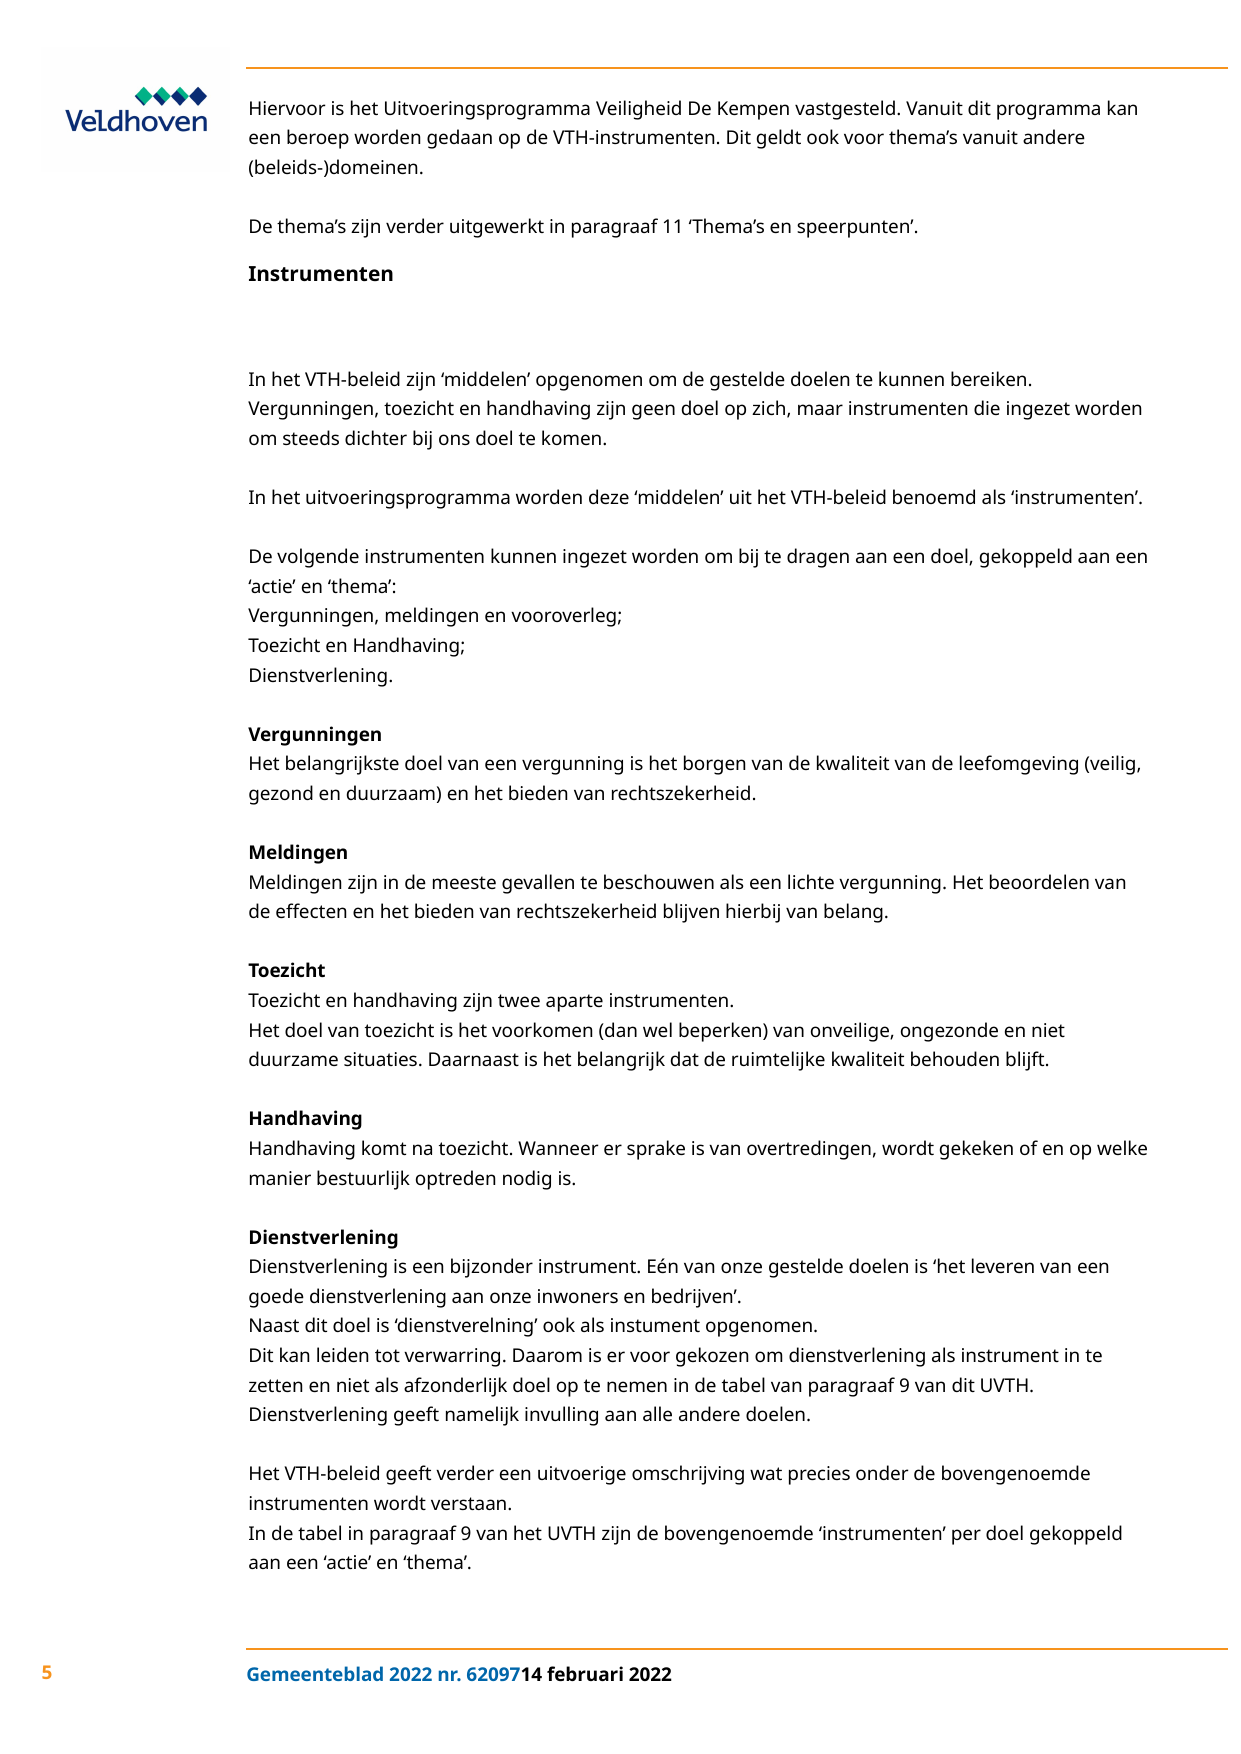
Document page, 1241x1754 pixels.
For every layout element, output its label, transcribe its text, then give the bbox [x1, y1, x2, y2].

text Dit kan leiden tot verwarring. Daarom is er voor gekozen om dienstverlening als instrument in te zetten en niet als afzonderlijk doel op te nemen in de tabel van paragraaf 9 van dit UVTH. [248, 1342, 1152, 1398]
text Het doel van toezicht is het voorkomen (dan wel beperken) van onveilige, ongezonde en niet duurzame situaties. Daarnaast is het belangrijk dat de ruimtelijke kwaliteit behouden blijft. [248, 1017, 1152, 1072]
text Instrumenten [248, 259, 1152, 287]
text Dienstverlening. [248, 662, 1152, 688]
text Handhaving [248, 1106, 1152, 1131]
text De volgende instrumenten kunnen ingezet worden om bij te dragen aan een doel, gekoppeld aan een ‘actie’ en ‘thema’: [248, 543, 1152, 599]
text Hiervoor is het Uitvoeringsprogramma Veiligheid De Kempen vastgesteld. Vanuit dit programma kan een beroep worden gedaan op de VTH-instrumenten. Dit geldt ook voor thema’s vanuit andere (beleids-)domeinen. [248, 95, 1152, 180]
text In de tabel in paragraaf 9 van het UVTH zijn de bovengenoemde ‘instrumenten’ per doel gekoppeld aan een ‘actie’ en ‘thema’. [248, 1520, 1152, 1575]
text Toezicht en handhaving zijn twee aparte instrumenten. [248, 987, 1152, 1013]
text In het VTH-beleid zijn ‘middelen’ opgenomen om de gestelde doelen te kunnen bereiken. Vergunningen, toezicht en handhaving zijn geen doel op zich, maar instrumenten die ingezet worden om steeds dichter bij ons doel te komen. [248, 366, 1152, 451]
text Meldingen [248, 839, 1152, 865]
text Toezicht [248, 958, 1152, 983]
text Meldingen zijn in de meeste gevallen te beschouwen als een lichte vergunning. Het beoordelen van de effecten en het bieden van rechtszekerheid blijven hierbij van belang. [248, 869, 1152, 924]
text Het belangrijkste doel van een vergunning is het borgen van de kwaliteit van de leefomgeving (veilig, gezond en duurzaam) en het bieden van rechtszekerheid. [248, 751, 1152, 806]
text Vergunningen, meldingen en vooroverleg; [248, 603, 1152, 628]
text Dienstverlening is een bijzonder instrument. Eén van onze gestelde doelen is ‘het leveren van een goede dienstverlening aan onze inwoners en bedrijven’. [248, 1253, 1152, 1309]
text Naast dit doel is ‘dienstverelning’ ook als instument opgenomen. [248, 1313, 1152, 1338]
text Vergunningen [248, 721, 1152, 747]
text De thema’s zijn verder uitgewerkt in paragraaf 11 ‘Thema’s en speerpunten’. [248, 213, 1152, 239]
text Dienstverlening geeft namelijk invulling aan alle andere doelen. [248, 1401, 1152, 1427]
text Dienstverlening [248, 1224, 1152, 1250]
picture [41, 47, 231, 172]
text Handhaving komt na toezicht. Wanneer er sprake is van overtredingen, wordt gekeken of en op welke manier bestuurlijk optreden nodig is. [248, 1135, 1152, 1191]
text Het VTH-beleid geeft verder een uitvoerige omschrijving wat precies onder de bovengenoemde instrumenten wordt verstaan. [248, 1461, 1152, 1516]
text Toezicht en Handhaving; [248, 632, 1152, 658]
text In het uitvoeringsprogramma worden deze ‘middelen’ uit het VTH-beleid benoemd als ‘instrumenten’. [248, 484, 1152, 510]
